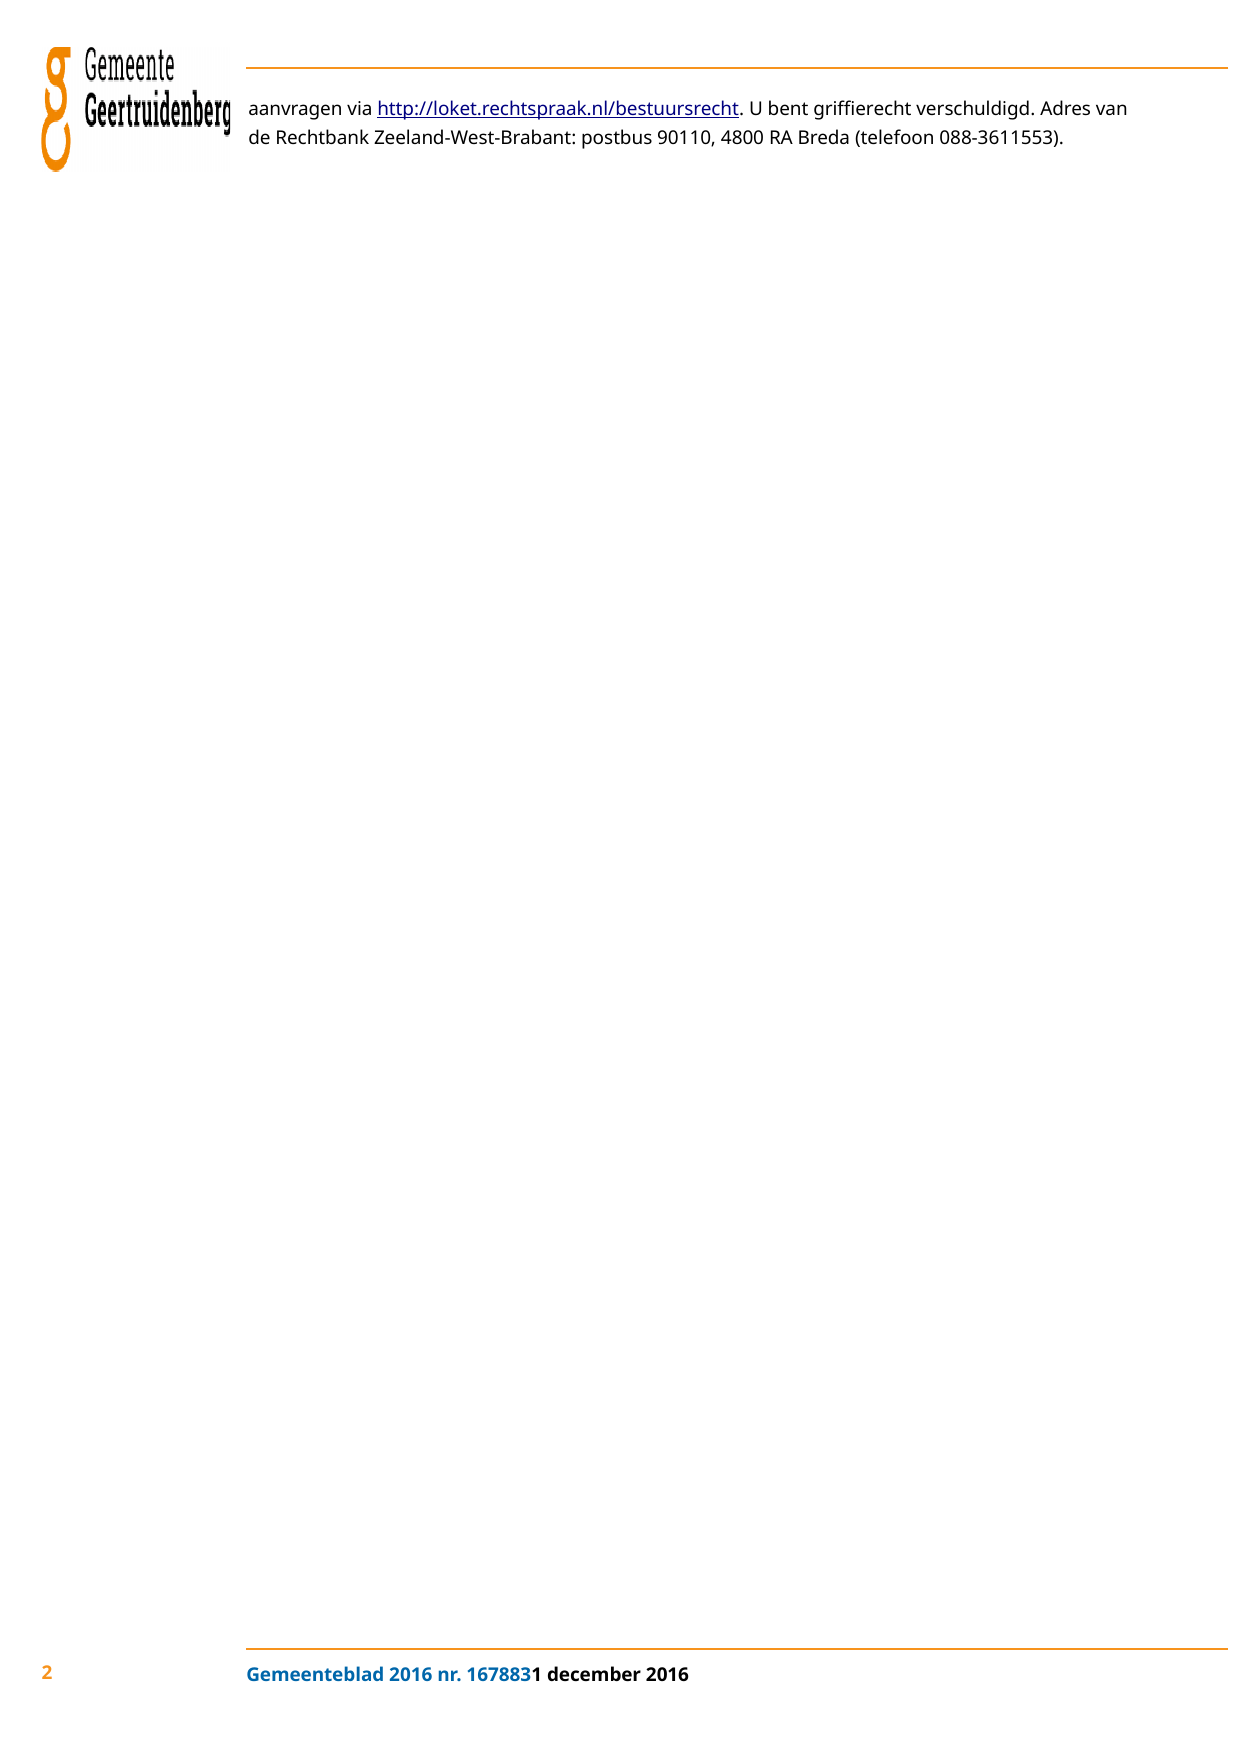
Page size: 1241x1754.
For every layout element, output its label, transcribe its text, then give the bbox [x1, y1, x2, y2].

text aanvragen via http://loket.rechtspraak.nl/bestuursrecht. U bent griffierecht verschuldigd. Adres van de Rechtbank Zeeland-West-Brabant: postbus 90110, 4800 RA Breda (telefoon 088-3611553). [248, 95, 1152, 150]
picture [41, 47, 231, 172]
